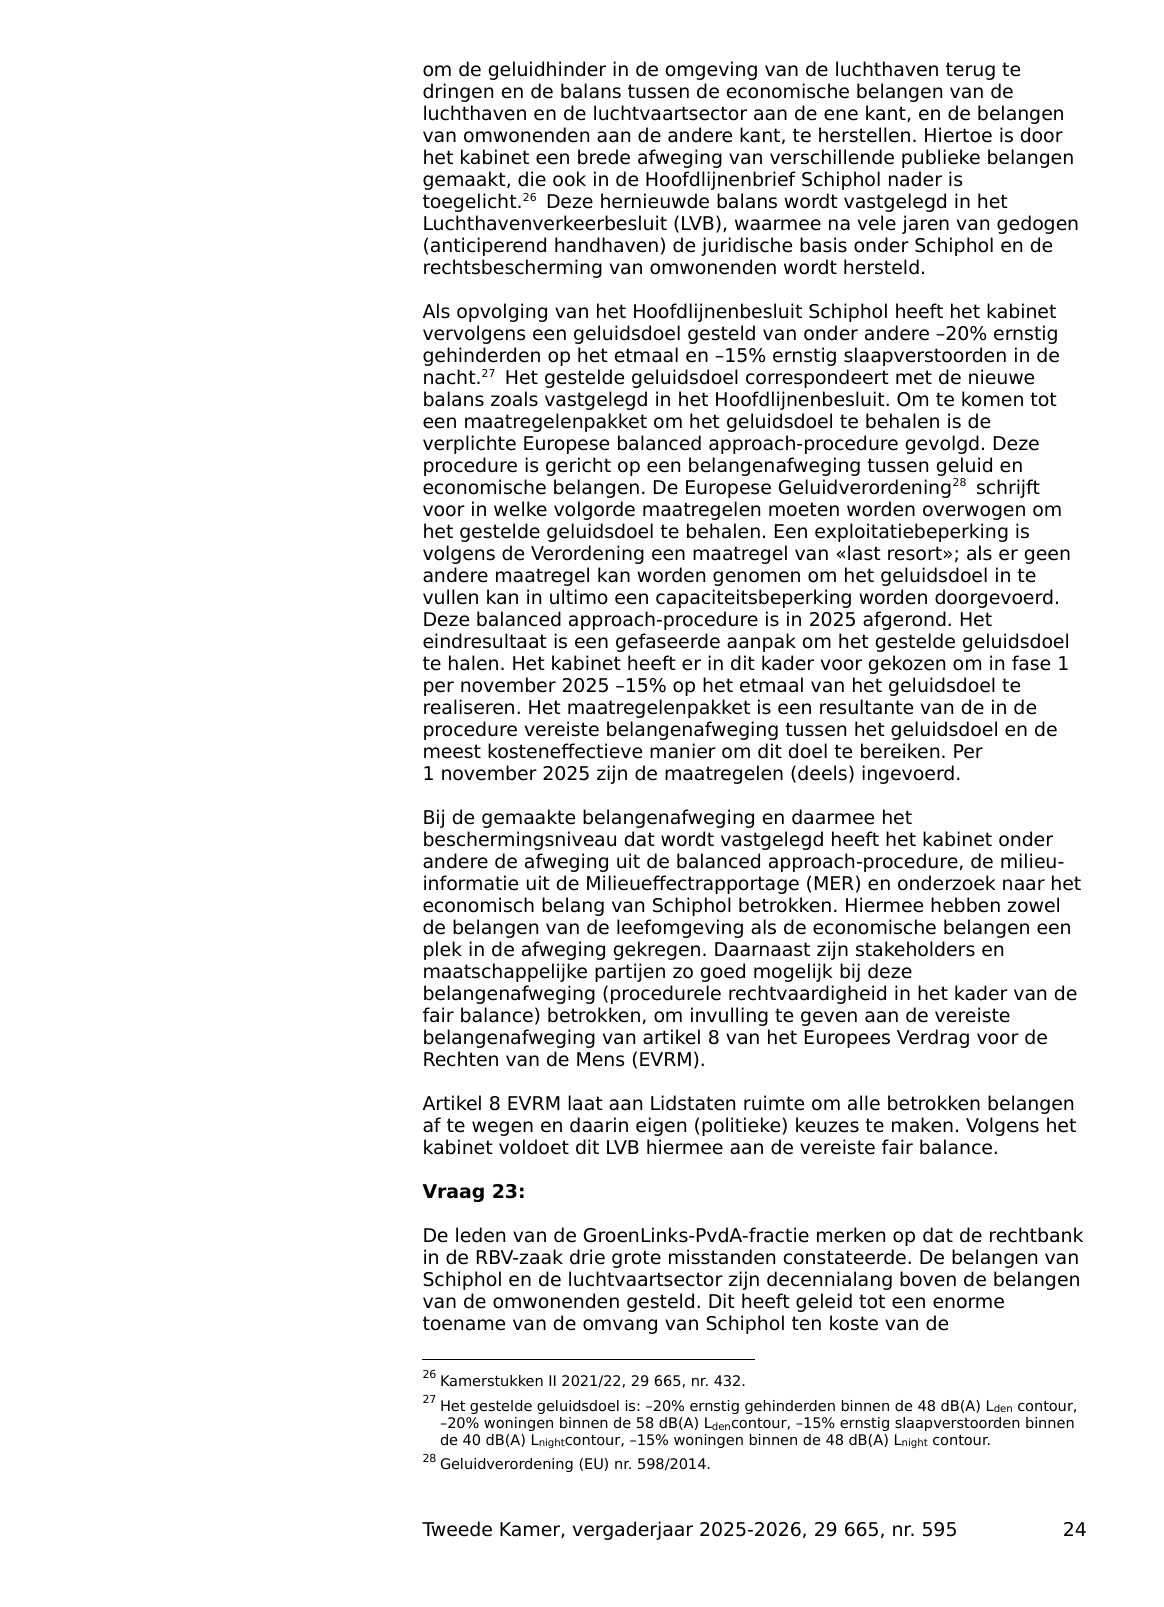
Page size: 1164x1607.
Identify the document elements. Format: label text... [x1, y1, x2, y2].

text Kamerstukken II 2021/22, 29 665, nr. 432. [422, 1368, 1087, 1391]
text Het gestelde geluidsdoel is: –20% ernstig gehinderden binnen de 48 dB(A) Lden contour, –20% woningen binnen de 58 dB(A) Ldencontour, –15% ernstig slaapverstoorden binnen de 40 dB(A) Lnightcontour, –15% woningen binnen de 48 dB(A) Lnight contour. [422, 1393, 1087, 1449]
text Artikel 8 EVRM laat aan Lidstaten ruimte om alle betrokken belangen af te wegen en daarin eigen (politieke) keuzes te maken. Volgens het kabinet voldoet dit LVB hiermee aan de vereiste fair balance. [422, 1093, 1087, 1159]
text Bij de gemaakte belangenafweging en daarmee het beschermingsniveau dat wordt vastgelegd heeft het kabinet onder andere de afweging uit de balanced approach-procedure, de milieu-informatie uit de Milieueffectrapportage (MER) en onderzoek naar het economisch belang van Schiphol betrokken. Hiermee hebben zowel de belangen van de leefomgeving als de economische belangen een plek in de afweging gekregen. Daarnaast zijn stakeholders en maatschappelijke partijen zo goed mogelijk bij deze belangenafweging (procedurele rechtvaardigheid in het kader van de fair balance) betrokken, om invulling te geven aan de vereiste belangenafweging van artikel 8 van het Europees Verdrag voor de Rechten van de Mens (EVRM). [422, 807, 1087, 1071]
text Als opvolging van het Hoofdlijnenbesluit Schiphol heeft het kabinet vervolgens een geluidsdoel gesteld van onder andere –20% ernstig gehinderden op het etmaal en –15% ernstig slaapverstoorden in de nacht. Het gestelde geluidsdoel correspondeert met de nieuwe balans zoals vastgelegd in het Hoofdlijnenbesluit. Om te komen tot een maatregelenpakket om het geluidsdoel te behalen is de verplichte Europese balanced approach-procedure gevolgd. Deze procedure is gericht op een belangenafweging tussen geluid en economische belangen. De Europese Geluidverordening schrijft voor in welke volgorde maatregelen moeten worden overwogen om het gestelde geluidsdoel te behalen. Een exploitatiebeperking is volgens de Verordening een maatregel van «last resort»; als er geen andere maatregel kan worden genomen om het geluidsdoel in te vullen kan in ultimo een capaciteitsbeperking worden doorgevoerd. Deze balanced approach-procedure is in 2025 afgerond. Het eindresultaat is een gefaseerde aanpak om het gestelde geluidsdoel te halen. Het kabinet heeft er in dit kader voor gekozen om in fase 1 per november 2025 –15% op het etmaal van het geluidsdoel te realiseren. Het maatregelenpakket is een resultante van de in de procedure vereiste belangenafweging tussen het geluidsdoel en de meest kosteneffectieve manier om dit doel te bereiken. Per 1 november 2025 zijn de maatregelen (deels) ingevoerd. [422, 301, 1087, 784]
text De leden van de GroenLinks-PvdA-fractie merken op dat de rechtbank in de RBV-zaak drie grote misstanden constateerde. De belangen van Schiphol en de luchtvaartsector zijn decennialang boven de belangen van de omwonenden gesteld. Dit heeft geleid tot een enorme toename van de omvang van Schiphol ten koste van de [422, 1225, 1087, 1335]
text om de geluidhinder in de omgeving van de luchthaven terug te dringen en de balans tussen de economische belangen van de luchthaven en de luchtvaartsector aan de ene kant, en de belangen van omwonenden aan de andere kant, te herstellen. Hiertoe is door het kabinet een brede afweging van verschillende publieke belangen gemaakt, die ook in de Hoofdlijnenbrief Schiphol nader is toegelicht. Deze hernieuwde balans wordt vastgelegd in het Luchthavenverkeerbesluit (LVB), waarmee na vele jaren van gedogen (anticiperend handhaven) de juridische basis onder Schiphol en de rechtsbescherming van omwonenden wordt hersteld. [422, 59, 1087, 279]
subtitle Vraag 23: [422, 1181, 1087, 1203]
text Geluidverordening (EU) nr. 598/2014. [422, 1452, 1087, 1474]
